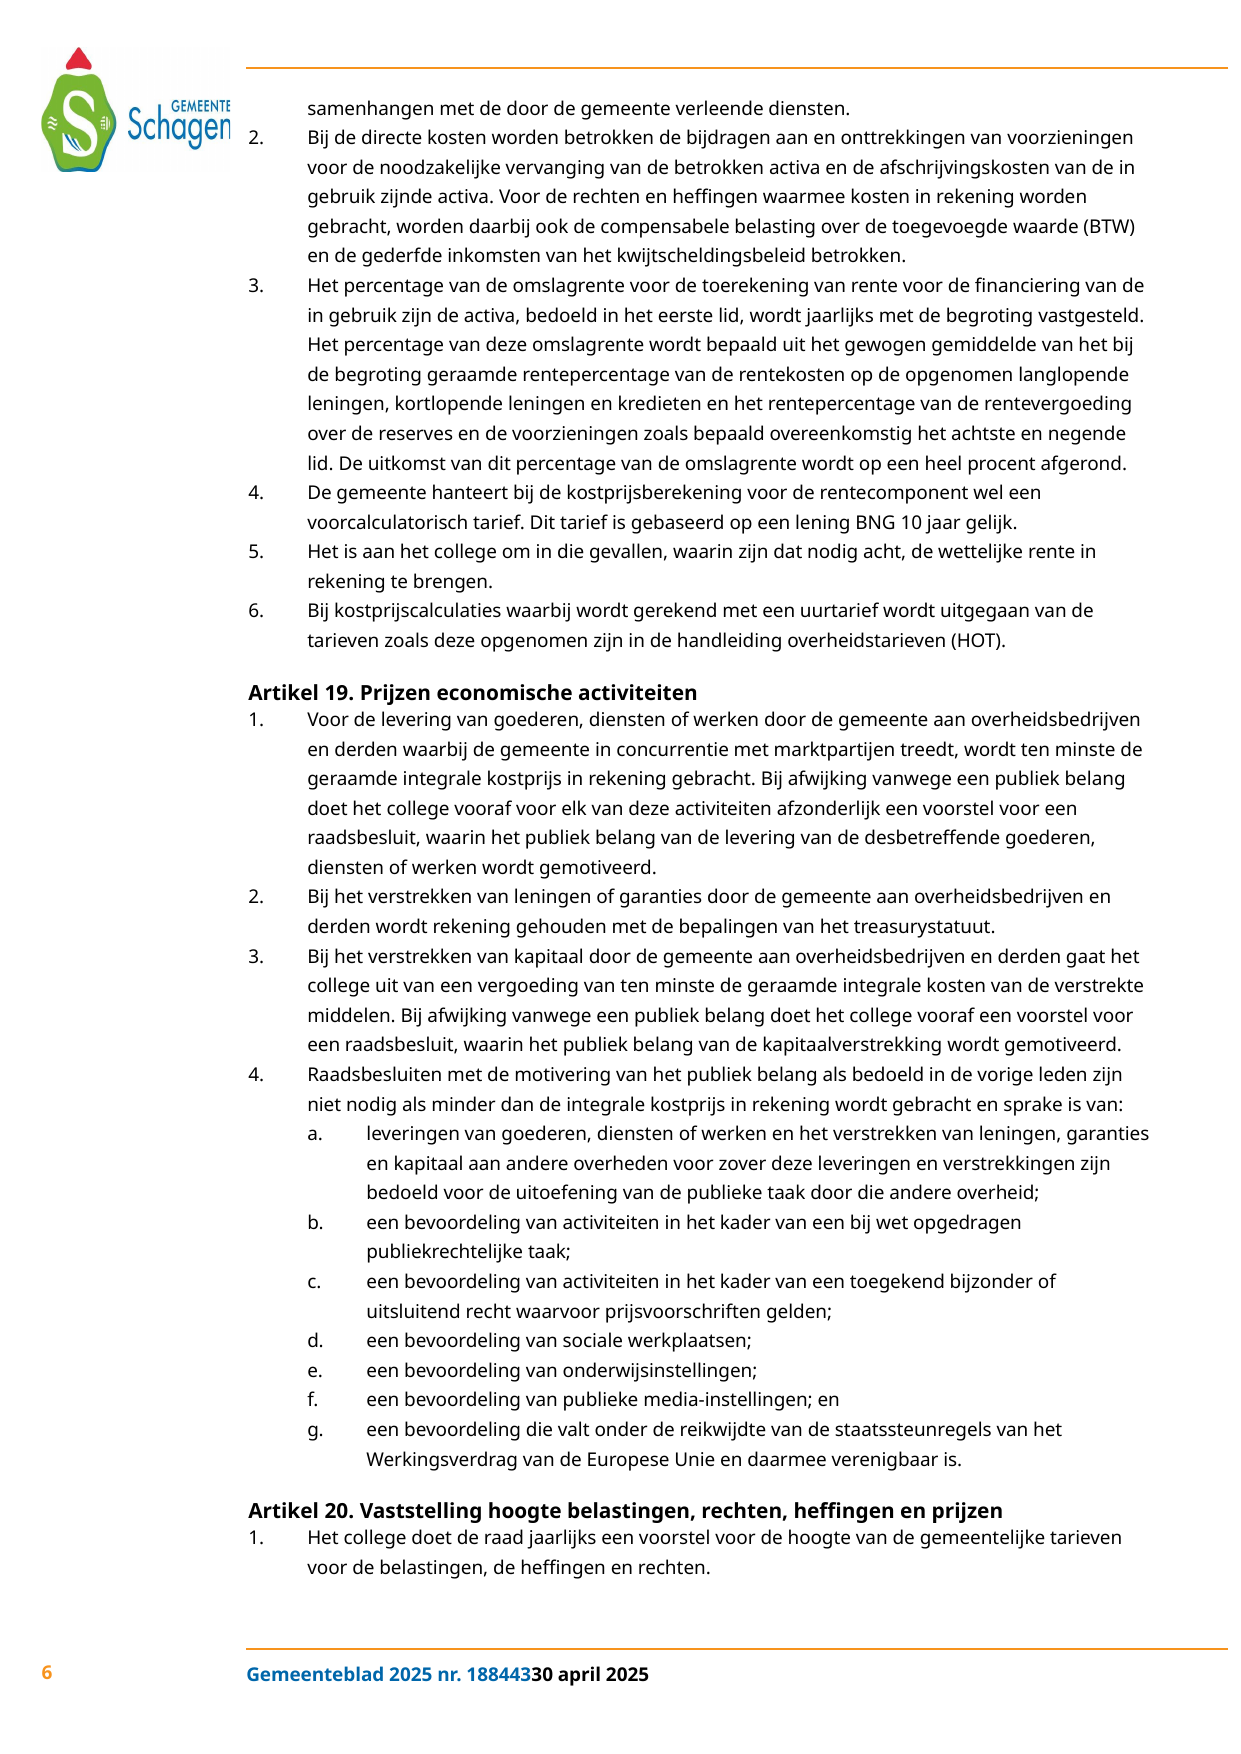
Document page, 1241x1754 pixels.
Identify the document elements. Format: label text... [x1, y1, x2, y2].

list Bij kostprijscalculaties waarbij wordt gerekend met een uurtarief wordt uitgegaan van de tarieven zoals deze opgenomen zijn in de handleiding overheidstarieven (HOT). [248, 598, 1152, 653]
list Het percentage van de omslagrente voor de toerekening van rente voor de financiering van de in gebruik zijn de activa, bedoeld in het eerste lid, wordt jaarlijks met de begroting vastgesteld. Het percentage van deze omslagrente wordt bepaald uit het gewogen gemiddelde van het bij de begroting geraamde rentepercentage van de rentekosten op de opgenomen langlopende leningen, kortlopende leningen en kredieten en het rentepercentage van de rentevergoeding over de reserves en de voorzieningen zoals bepaald overeenkomstig het achtste en negende lid. De uitkomst van dit percentage van de omslagrente wordt op een heel procent afgerond. [248, 272, 1152, 476]
list een bevoordeling van onderwijsinstellingen; [307, 1357, 1152, 1383]
list Bij het verstrekken van kapitaal door de gemeente aan overheidsbedrijven en derden gaat het college uit van een vergoeding van ten minste de geraamde integrale kosten van de verstrekte middelen. Bij afwijking vanwege een publiek belang doet het college vooraf een voorstel voor een raadsbesluit, waarin het publiek belang van de kapitaalverstrekking wordt gemotiveerd. [248, 943, 1152, 1057]
list een bevoordeling van activiteiten in het kader van een bij wet opgedragen publiekrechtelijke taak; [307, 1209, 1152, 1264]
text Artikel 20. Vaststelling hoogte belastingen, rechten, heffingen en prijzen [248, 1496, 1152, 1524]
list samenhangen met de door de gemeente verleende diensten. [248, 95, 1152, 121]
list Bij het verstrekken van leningen of garanties door de gemeente aan overheidsbedrijven en derden wordt rekening gehouden met de bepalingen van het treasurystatuut. [248, 884, 1152, 939]
list leveringen van goederen, diensten of werken en het verstrekken van leningen, garanties en kapitaal aan andere overheden voor zover deze leveringen en verstrekkingen zijn bedoeld voor de uitoefening van de publieke taak door die andere overheid; [307, 1120, 1152, 1205]
list Bij de directe kosten worden betrokken de bijdragen aan en onttrekkingen van voorzieningen voor de noodzakelijke vervanging van de betrokken activa en de afschrijvingskosten van de in gebruik zijnde activa. Voor de rechten en heffingen waarmee kosten in rekening worden gebracht, worden daarbij ook de compensabele belasting over de toegevoegde waarde (BTW) en de gederfde inkomsten van het kwijtscheldingsbeleid betrokken. [248, 124, 1152, 268]
text Artikel 19. Prijzen economische activiteiten [248, 678, 1152, 706]
list Het college doet de raad jaarlijks een voorstel voor de hoogte van de gemeentelijke tarieven voor de belastingen, de heffingen en rechten. [248, 1524, 1152, 1580]
list Raadsbesluiten met de motivering van het publiek belang als bedoeld in de vorige leden zijn niet nodig als minder dan de integrale kostprijs in rekening wordt gebracht en sprake is van: [248, 1061, 1152, 1116]
list De gemeente hanteert bij de kostprijsberekening voor de rentecomponent wel een voorcalculatorisch tarief. Dit tarief is gebaseerd op een lening BNG 10 jaar gelijk. [248, 479, 1152, 535]
list een bevoordeling die valt onder de reikwijdte van de staatssteunregels van het Werkingsverdrag van de Europese Unie en daarmee verenigbaar is. [307, 1416, 1152, 1471]
list een bevoordeling van activiteiten in het kader van een toegekend bijzonder of uitsluitend recht waarvoor prijsvoorschriften gelden; [307, 1268, 1152, 1323]
list een bevoordeling van sociale werkplaatsen; [307, 1327, 1152, 1353]
picture [41, 47, 231, 172]
list een bevoordeling van publieke media-instellingen; en [307, 1387, 1152, 1412]
list Voor de levering van goederen, diensten of werken door de gemeente aan overheidsbedrijven en derden waarbij de gemeente in concurrentie met marktpartijen treedt, wordt ten minste de geraamde integrale kostprijs in rekening gebracht. Bij afwijking vanwege een publiek belang doet het college vooraf voor elk van deze activiteiten afzonderlijk een voorstel voor een raadsbesluit, waarin het publiek belang van de levering van de desbetreffende goederen, diensten of werken wordt gemotiveerd. [248, 706, 1152, 880]
list Het is aan het college om in die gevallen, waarin zijn dat nodig acht, de wettelijke rente in rekening te brengen. [248, 538, 1152, 594]
